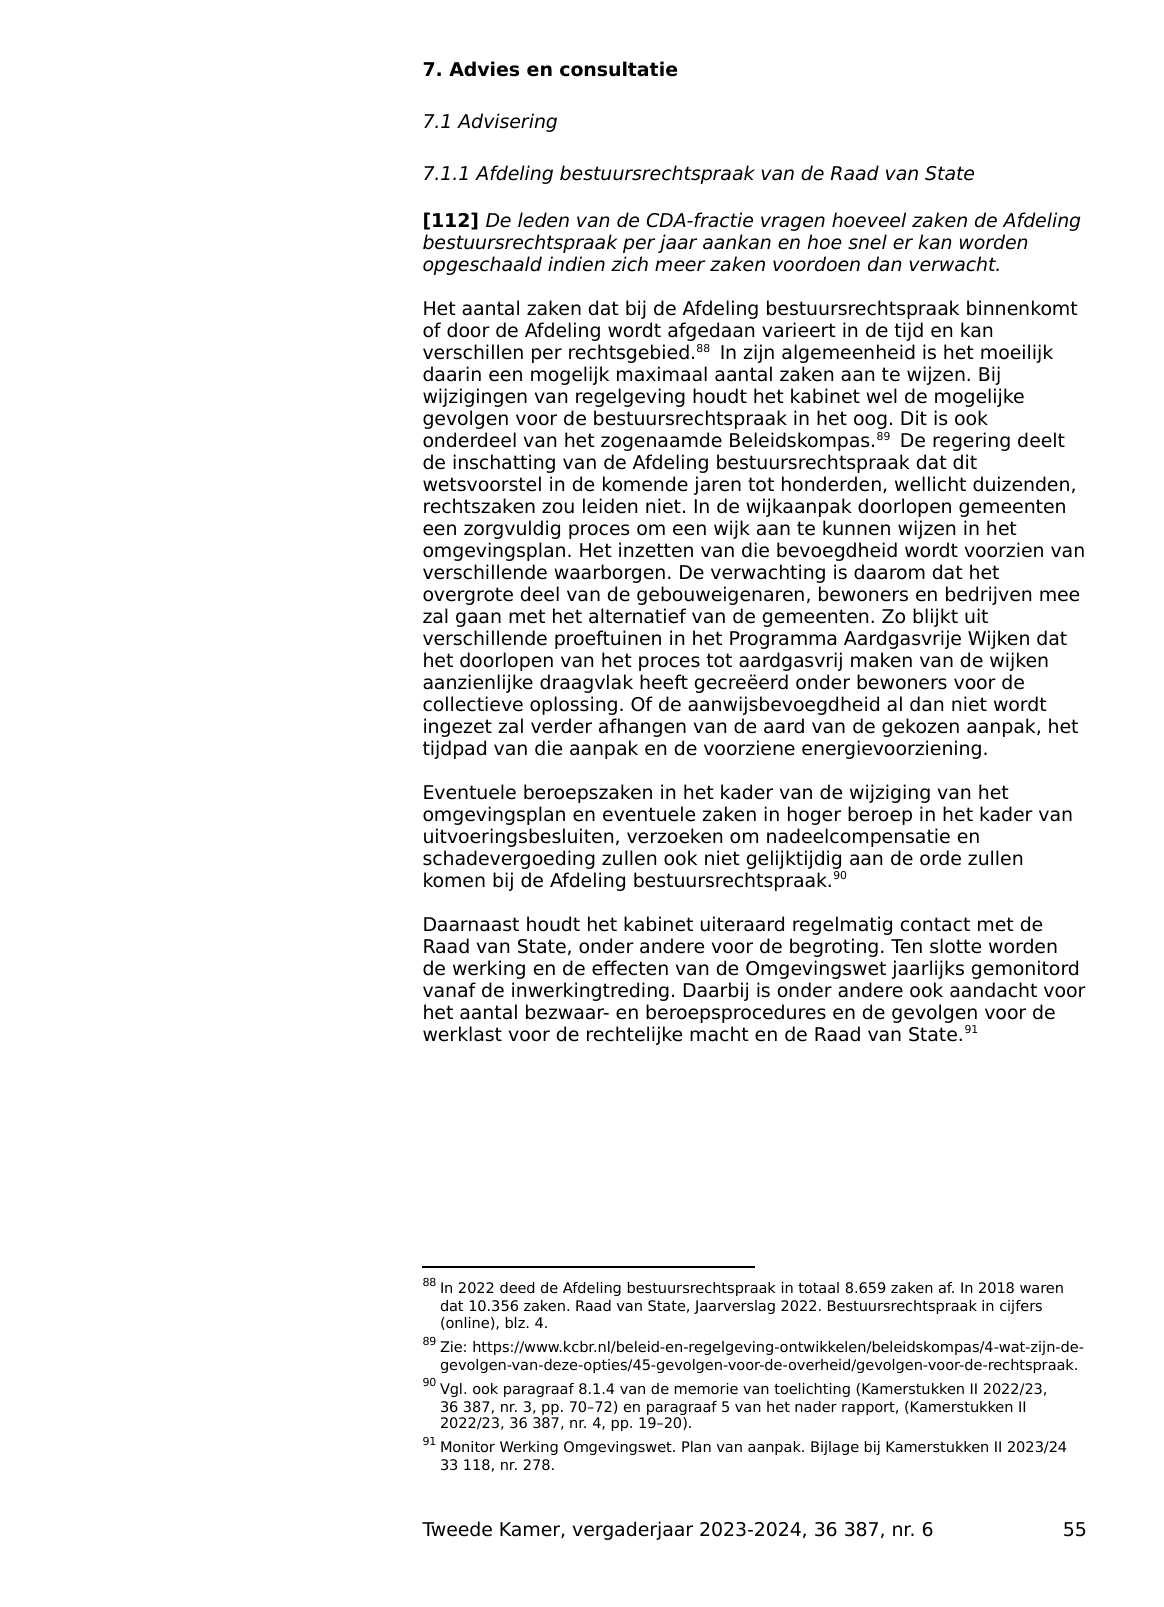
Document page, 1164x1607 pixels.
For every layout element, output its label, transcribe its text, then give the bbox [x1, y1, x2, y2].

text Eventuele beroepszaken in het kader van de wijziging van het omgevingsplan en eventuele zaken in hoger beroep in het kader van uitvoeringsbesluiten, verzoeken om nadeelcompensatie en schadevergoeding zullen ook niet gelijktijdig aan de orde zullen komen bij de Afdeling bestuursrechtspraak. [422, 782, 1087, 892]
text [112] De leden van de CDA-fractie vragen hoeveel zaken de Afdeling bestuursrechtspraak per jaar aankan en hoe snel er kan worden opgeschaald indien zich meer zaken voordoen dan verwacht. [422, 210, 1087, 276]
subtitle 7.1 Advisering [422, 111, 1087, 133]
text Zie: https://www.kcbr.nl/beleid-en-regelgeving-ontwikkelen/beleidskompas/4-wat-zijn-de-gevolgen-van-deze-opties/45-gevolgen-voor-de-overheid/gevolgen-voor-de-rechtspraak. [422, 1335, 1087, 1374]
text Vgl. ook paragraaf 8.1.4 van de memorie van toelichting (Kamerstukken II 2022/23, 36 387, nr. 3, pp. 70–72) en paragraaf 5 van het nader rapport, (Kamerstukken II 2022/23, 36 387, nr. 4, pp. 19–20). [422, 1377, 1087, 1432]
text In 2022 deed de Afdeling bestuursrechtspraak in totaal 8.659 zaken af. In 2018 waren dat 10.356 zaken. Raad van State, Jaarverslag 2022. Bestuursrechtspraak in cijfers (online), blz. 4. [422, 1276, 1087, 1332]
subtitle 7. Advies en consultatie [422, 59, 1087, 81]
subtitle 7.1.1 Afdeling bestuursrechtspraak van de Raad van State [422, 163, 1087, 185]
text Monitor Werking Omgevingswet. Plan van aanpak. Bijlage bij Kamerstukken II 2023/24 33 118, nr. 278. [422, 1435, 1087, 1474]
text Het aantal zaken dat bij de Afdeling bestuursrechtspraak binnenkomt of door de Afdeling wordt afgedaan varieert in de tijd en kan verschillen per rechtsgebied. In zijn algemeenheid is het moeilijk daarin een mogelijk maximaal aantal zaken aan te wijzen. Bij wijzigingen van regelgeving houdt het kabinet wel de mogelijke gevolgen voor de bestuursrechtspraak in het oog. Dit is ook onderdeel van het zogenaamde Beleidskompas. De regering deelt de inschatting van de Afdeling bestuursrechtspraak dat dit wetsvoorstel in de komende jaren tot honderden, wellicht duizenden, rechtszaken zou leiden niet. In de wijkaanpak doorlopen gemeenten een zorgvuldig proces om een wijk aan te kunnen wijzen in het omgevingsplan. Het inzetten van die bevoegdheid wordt voorzien van verschillende waarborgen. De verwachting is daarom dat het overgrote deel van de gebouweigenaren, bewoners en bedrijven mee zal gaan met het alternatief van de gemeenten. Zo blijkt uit verschillende proeftuinen in het Programma Aardgasvrije Wijken dat het doorlopen van het proces tot aardgasvrij maken van de wijken aanzienlijke draagvlak heeft gecreëerd onder bewoners voor de collectieve oplossing. Of de aanwijsbevoegdheid al dan niet wordt ingezet zal verder afhangen van de aard van de gekozen aanpak, het tijdpad van die aanpak en de voorziene energievoorziening. [422, 298, 1087, 760]
text Daarnaast houdt het kabinet uiteraard regelmatig contact met de Raad van State, onder andere voor de begroting. Ten slotte worden de werking en de effecten van de Omgevingswet jaarlijks gemonitord vanaf de inwerkingtreding. Daarbij is onder andere ook aandacht voor het aantal bezwaar- en beroepsprocedures en de gevolgen voor de werklast voor de rechtelijke macht en de Raad van State. [422, 914, 1087, 1046]
